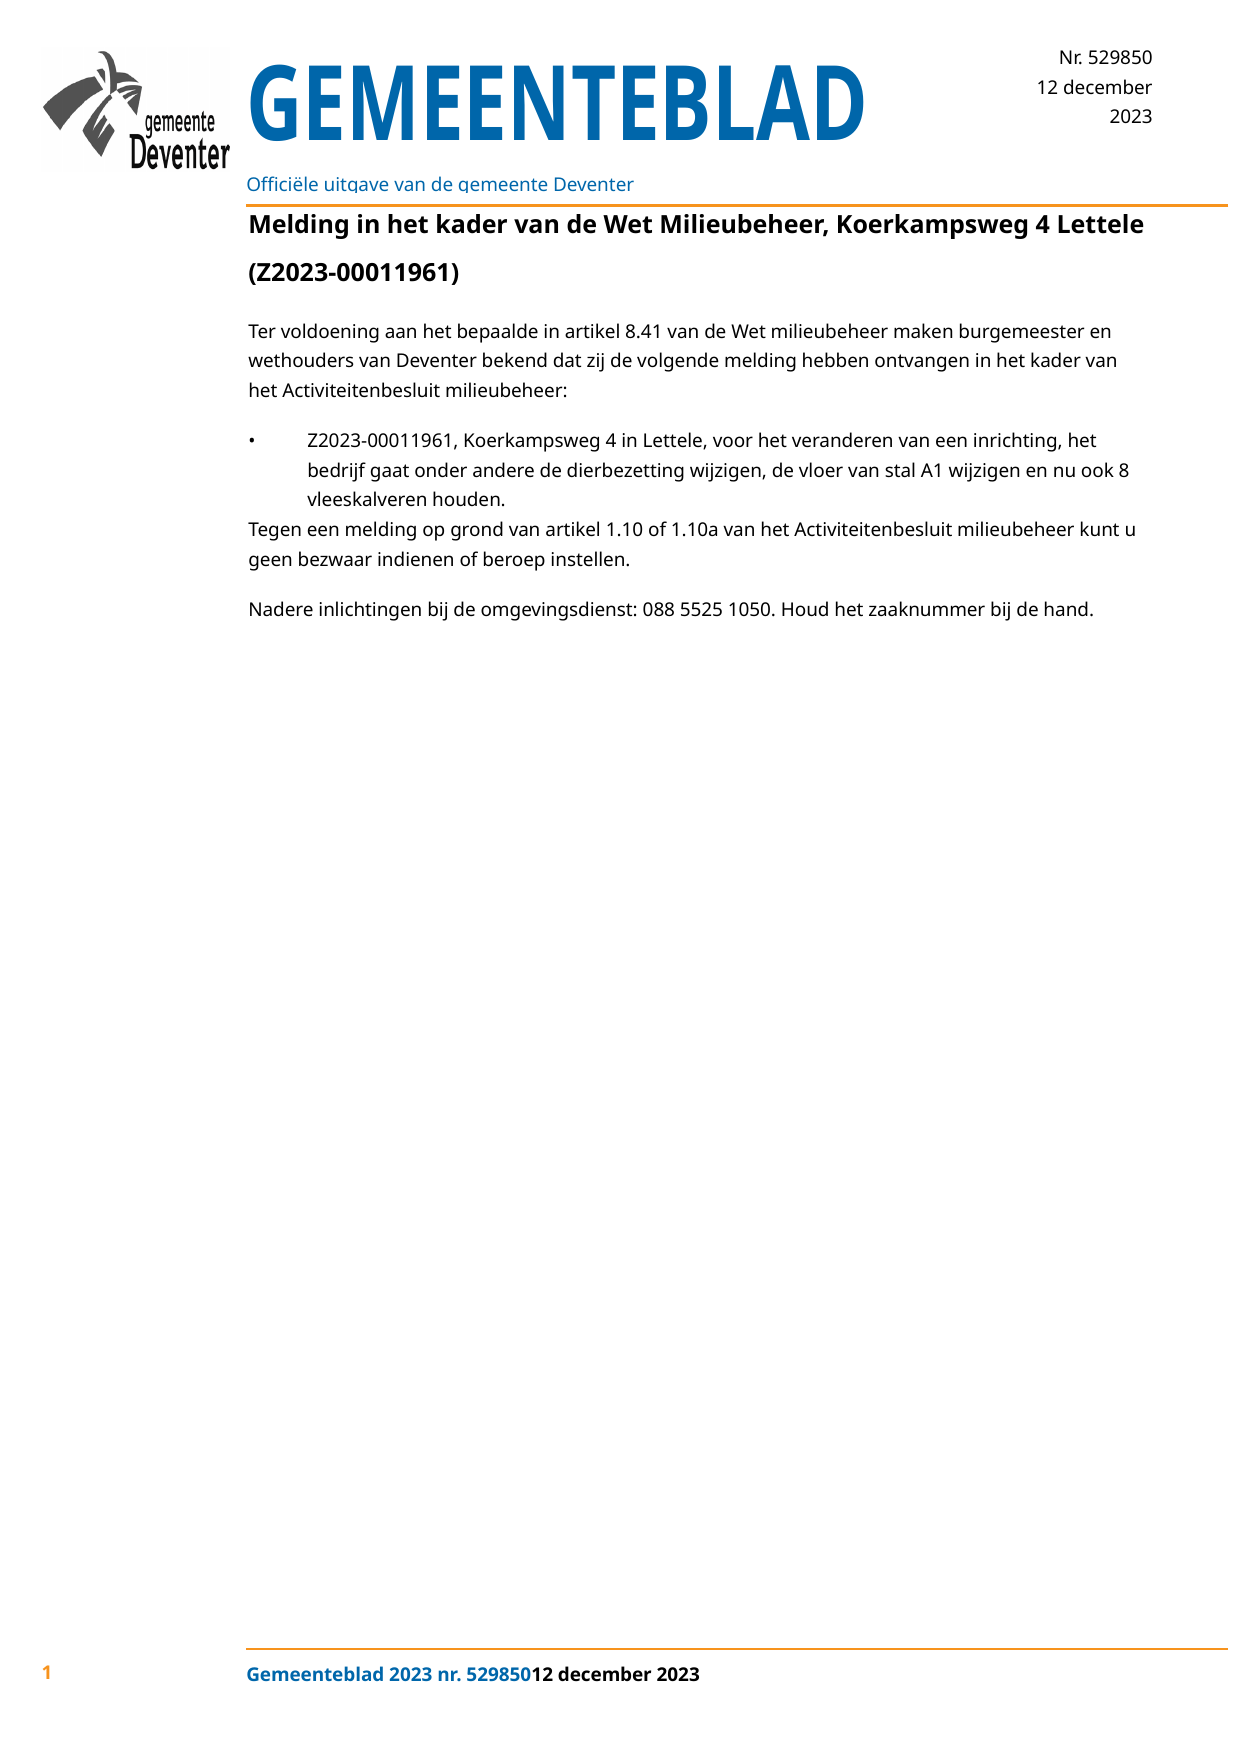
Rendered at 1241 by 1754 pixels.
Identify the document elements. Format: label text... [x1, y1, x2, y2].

text Ter voldoening aan het bepaalde in artikel 8.41 van de Wet milieubeheer maken burgemeester en wethouders van Deventer bekend dat zij de volgende melding hebben ontvangen in het kader van het Activiteitenbesluit milieubeheer: [248, 318, 1152, 403]
text Melding in het kader van de Wet Milieubeheer, Koerkampsweg 4 Lettele (Z2023-00011961) [248, 207, 1152, 288]
text Nadere inlichtingen bij de omgevingsdienst: 088 5525 1050. Houd het zaaknummer bij de hand. [248, 596, 1152, 622]
text Tegen een melding op grond van artikel 1.10 of 1.10a van het Activiteitenbesluit milieubeheer kunt u geen bezwaar indienen of beroep instellen. [248, 516, 1152, 572]
list Z2023-00011961, Koerkampsweg 4 in Lettele, voor het veranderen van een inrichting, het bedrijf gaat onder andere de dierbezetting wijzigen, de vloer van stal A1 wijzigen en nu ook 8 vleeskalveren houden. [248, 427, 1152, 512]
picture [41, 47, 231, 172]
